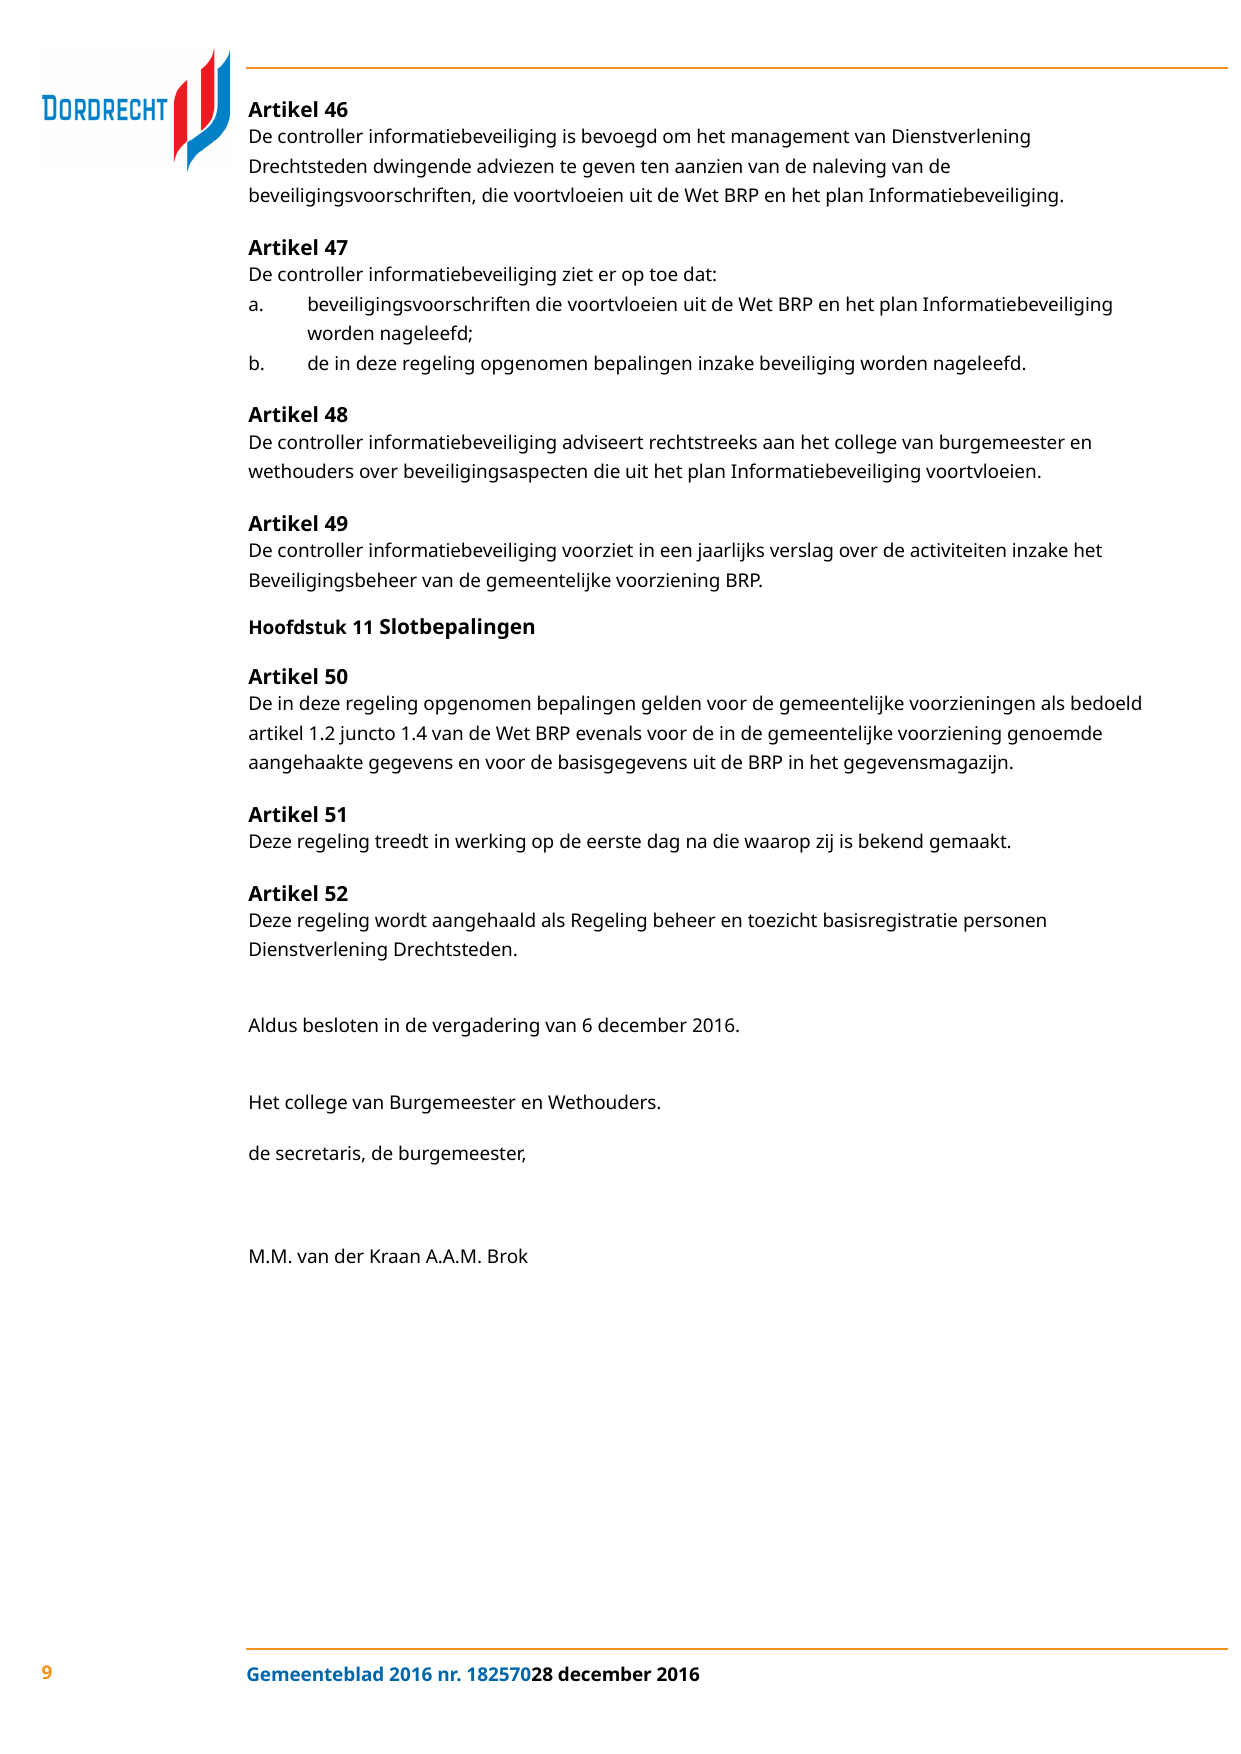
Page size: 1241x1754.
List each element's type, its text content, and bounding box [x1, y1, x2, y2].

text Deze regeling treedt in werking op de eerste dag na die waarop zij is bekend gemaakt. [248, 828, 1152, 854]
list beveiligingsvoorschriften die voortvloeien uit de Wet BRP en het plan Informatiebeveiliging worden nageleefd; [248, 291, 1152, 346]
text de secretaris, de burgemeester, [248, 1141, 1152, 1166]
text Artikel 48 [248, 400, 1152, 429]
text De controller informatiebeveiliging voorziet in een jaarlijks verslag over de activiteiten inzake het Beveiligingsbeheer van de gemeentelijke voorziening BRP. [248, 537, 1152, 593]
text De controller informatiebeveiliging ziet er op toe dat: [248, 261, 1152, 287]
text Aldus besloten in de vergadering van 6 december 2016. [248, 1012, 1152, 1038]
text De controller informatiebeveiliging is bevoegd om het management van Dienstverlening Drechtsteden dwingende adviezen te geven ten aanzien van de naleving van de beveiligingsvoorschriften, die voortvloeien uit de Wet BRP en het plan Informatiebeveiliging. [248, 123, 1152, 208]
text De in deze regeling opgenomen bepalingen gelden voor de gemeentelijke voorzieningen als bedoeld artikel 1.2 juncto 1.4 van de Wet BRP evenals voor de in de gemeentelijke voorziening genoemde aangehaakte gegevens en voor de basisgegevens uit de BRP in het gegevensmagazijn. [248, 690, 1152, 775]
text Artikel 47 [248, 233, 1152, 261]
text Het college van Burgemeester en Wethouders. [248, 1089, 1152, 1115]
picture [41, 47, 231, 172]
text Hoofdstuk 11 Slotbepalingen [248, 612, 1152, 641]
text Artikel 52 [248, 879, 1152, 907]
text M.M. van der Kraan A.A.M. Brok [248, 1243, 1152, 1269]
text Artikel 49 [248, 509, 1152, 537]
text Artikel 46 [248, 95, 1152, 123]
text De controller informatiebeveiliging adviseert rechtstreeks aan het college van burgemeester en wethouders over beveiligingsaspecten die uit het plan Informatiebeveiliging voortvloeien. [248, 429, 1152, 484]
text Artikel 50 [248, 662, 1152, 690]
list de in deze regeling opgenomen bepalingen inzake beveiliging worden nageleefd. [248, 350, 1152, 376]
text Artikel 51 [248, 800, 1152, 828]
text Deze regeling wordt aangehaald als Regeling beheer en toezicht basisregistratie personen Dienstverlening Drechtsteden. [248, 907, 1152, 962]
